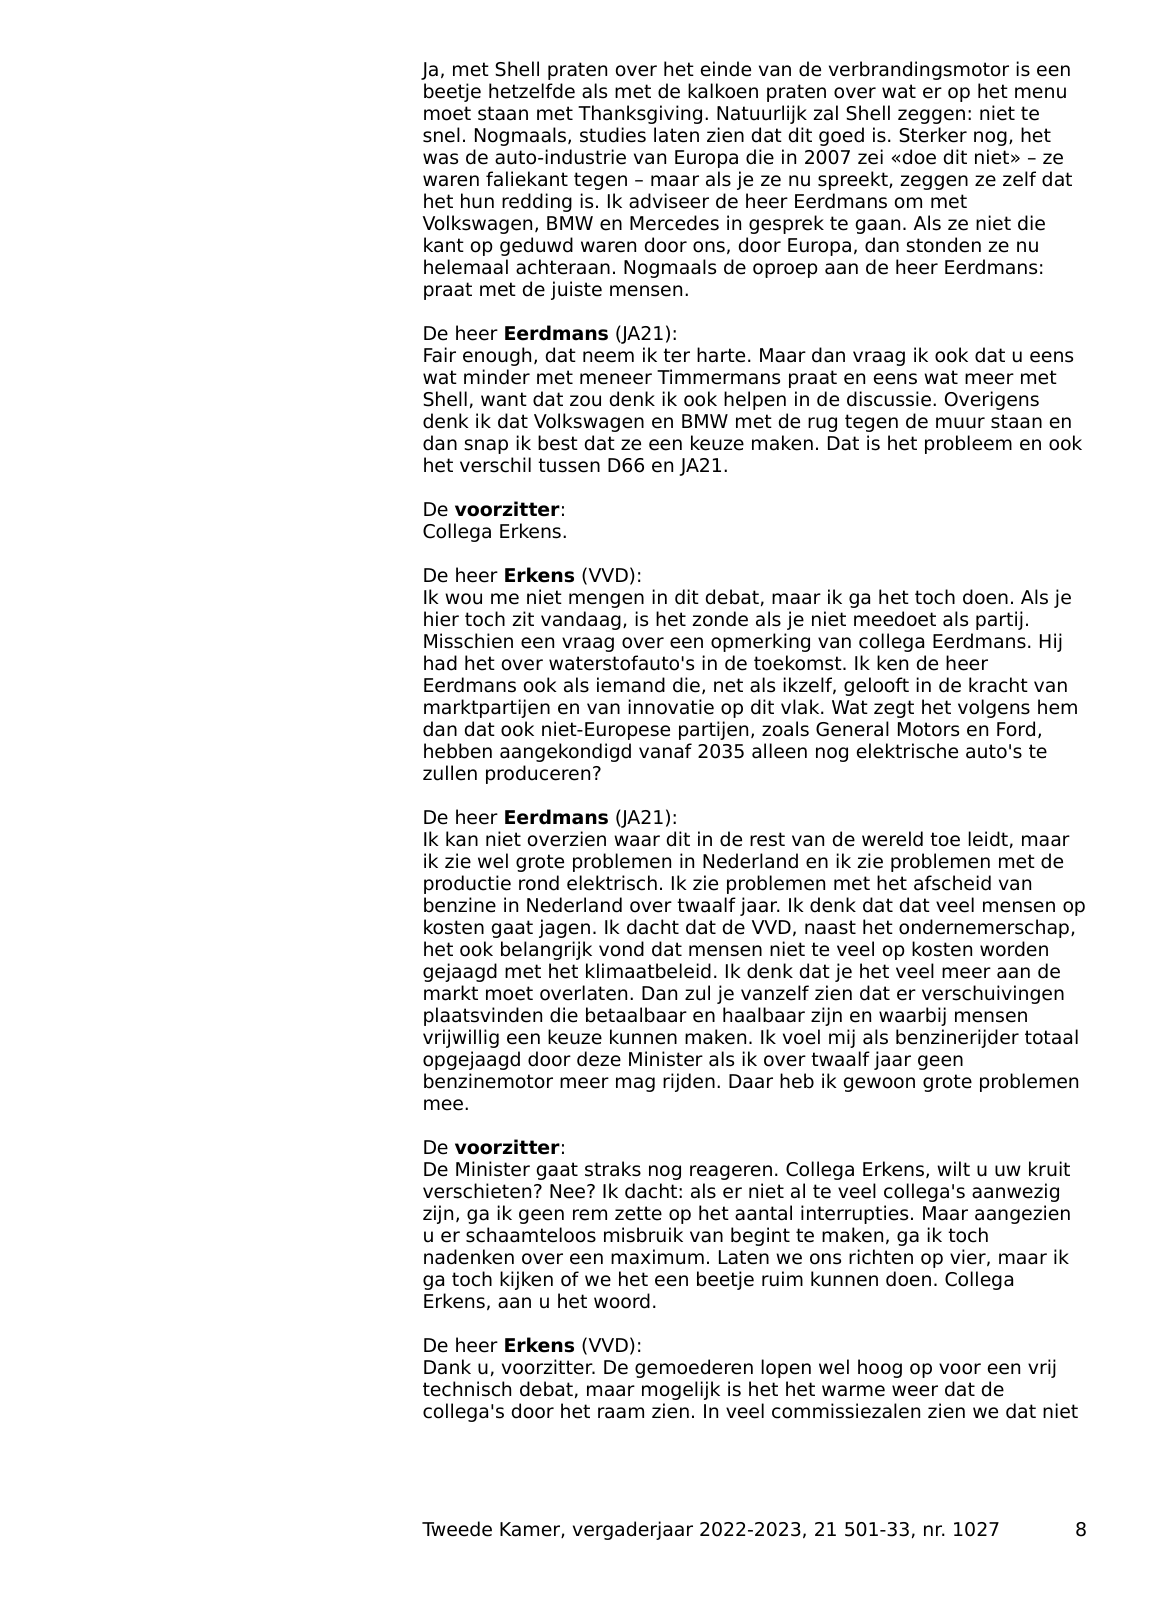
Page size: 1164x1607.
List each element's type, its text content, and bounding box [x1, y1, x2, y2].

text De voorzitter: [422, 499, 1087, 521]
text De heer Erkens (VVD): [422, 565, 1087, 587]
text De Minister gaat straks nog reageren. Collega Erkens, wilt u uw kruit verschieten? Nee? Ik dacht: als er niet al te veel collega's aanwezig zijn, ga ik geen rem zette op het aantal interrupties. Maar aangezien u er schaamteloos misbruik van begint te maken, ga ik toch nadenken over een maximum. Laten we ons richten op vier, maar ik ga toch kijken of we het een beetje ruim kunnen doen. Collega Erkens, aan u het woord. [422, 1159, 1087, 1313]
text De voorzitter: [422, 1137, 1087, 1159]
text Fair enough, dat neem ik ter harte. Maar dan vraag ik ook dat u eens wat minder met meneer Timmermans praat en eens wat meer met Shell, want dat zou denk ik ook helpen in de discussie. Overigens denk ik dat Volkswagen en BMW met de rug tegen de muur staan en dan snap ik best dat ze een keuze maken. Dat is het probleem en ook het verschil tussen D66 en JA21. [422, 345, 1087, 477]
text De heer Erkens (VVD): [422, 1335, 1087, 1357]
text De heer Eerdmans (JA21): [422, 323, 1087, 345]
text Collega Erkens. [422, 521, 1087, 543]
text Ik wou me niet mengen in dit debat, maar ik ga het toch doen. Als je hier toch zit vandaag, is het zonde als je niet meedoet als partij. Misschien een vraag over een opmerking van collega Eerdmans. Hij had het over waterstofauto's in de toekomst. Ik ken de heer Eerdmans ook als iemand die, net als ikzelf, gelooft in de kracht van marktpartijen en van innovatie op dit vlak. Wat zegt het volgens hem dan dat ook niet-Europese partijen, zoals General Motors en Ford, hebben aangekondigd vanaf 2035 alleen nog elektrische auto's te zullen produceren? [422, 587, 1087, 785]
text Ja, met Shell praten over het einde van de verbrandingsmotor is een beetje hetzelfde als met de kalkoen praten over wat er op het menu moet staan met Thanksgiving. Natuurlijk zal Shell zeggen: niet te snel. Nogmaals, studies laten zien dat dit goed is. Sterker nog, het was de auto-industrie van Europa die in 2007 zei «doe dit niet» – ze waren faliekant tegen – maar als je ze nu spreekt, zeggen ze zelf dat het hun redding is. Ik adviseer de heer Eerdmans om met Volkswagen, BMW en Mercedes in gesprek te gaan. Als ze niet die kant op geduwd waren door ons, door Europa, dan stonden ze nu helemaal achteraan. Nogmaals de oproep aan de heer Eerdmans: praat met de juiste mensen. [422, 59, 1087, 301]
text Dank u, voorzitter. De gemoederen lopen wel hoog op voor een vrij technisch debat, maar mogelijk is het het warme weer dat de collega's door het raam zien. In veel commissiezalen zien we dat niet [422, 1357, 1087, 1423]
text Ik kan niet overzien waar dit in de rest van de wereld toe leidt, maar ik zie wel grote problemen in Nederland en ik zie problemen met de productie rond elektrisch. Ik zie problemen met het afscheid van benzine in Nederland over twaalf jaar. Ik denk dat dat veel mensen op kosten gaat jagen. Ik dacht dat de VVD, naast het ondernemerschap, het ook belangrijk vond dat mensen niet te veel op kosten worden gejaagd met het klimaatbeleid. Ik denk dat je het veel meer aan de markt moet overlaten. Dan zul je vanzelf zien dat er verschuivingen plaatsvinden die betaalbaar en haalbaar zijn en waarbij mensen vrijwillig een keuze kunnen maken. Ik voel mij als benzinerijder totaal opgejaagd door deze Minister als ik over twaalf jaar geen benzinemotor meer mag rijden. Daar heb ik gewoon grote problemen mee. [422, 829, 1087, 1115]
text De heer Eerdmans (JA21): [422, 807, 1087, 829]
